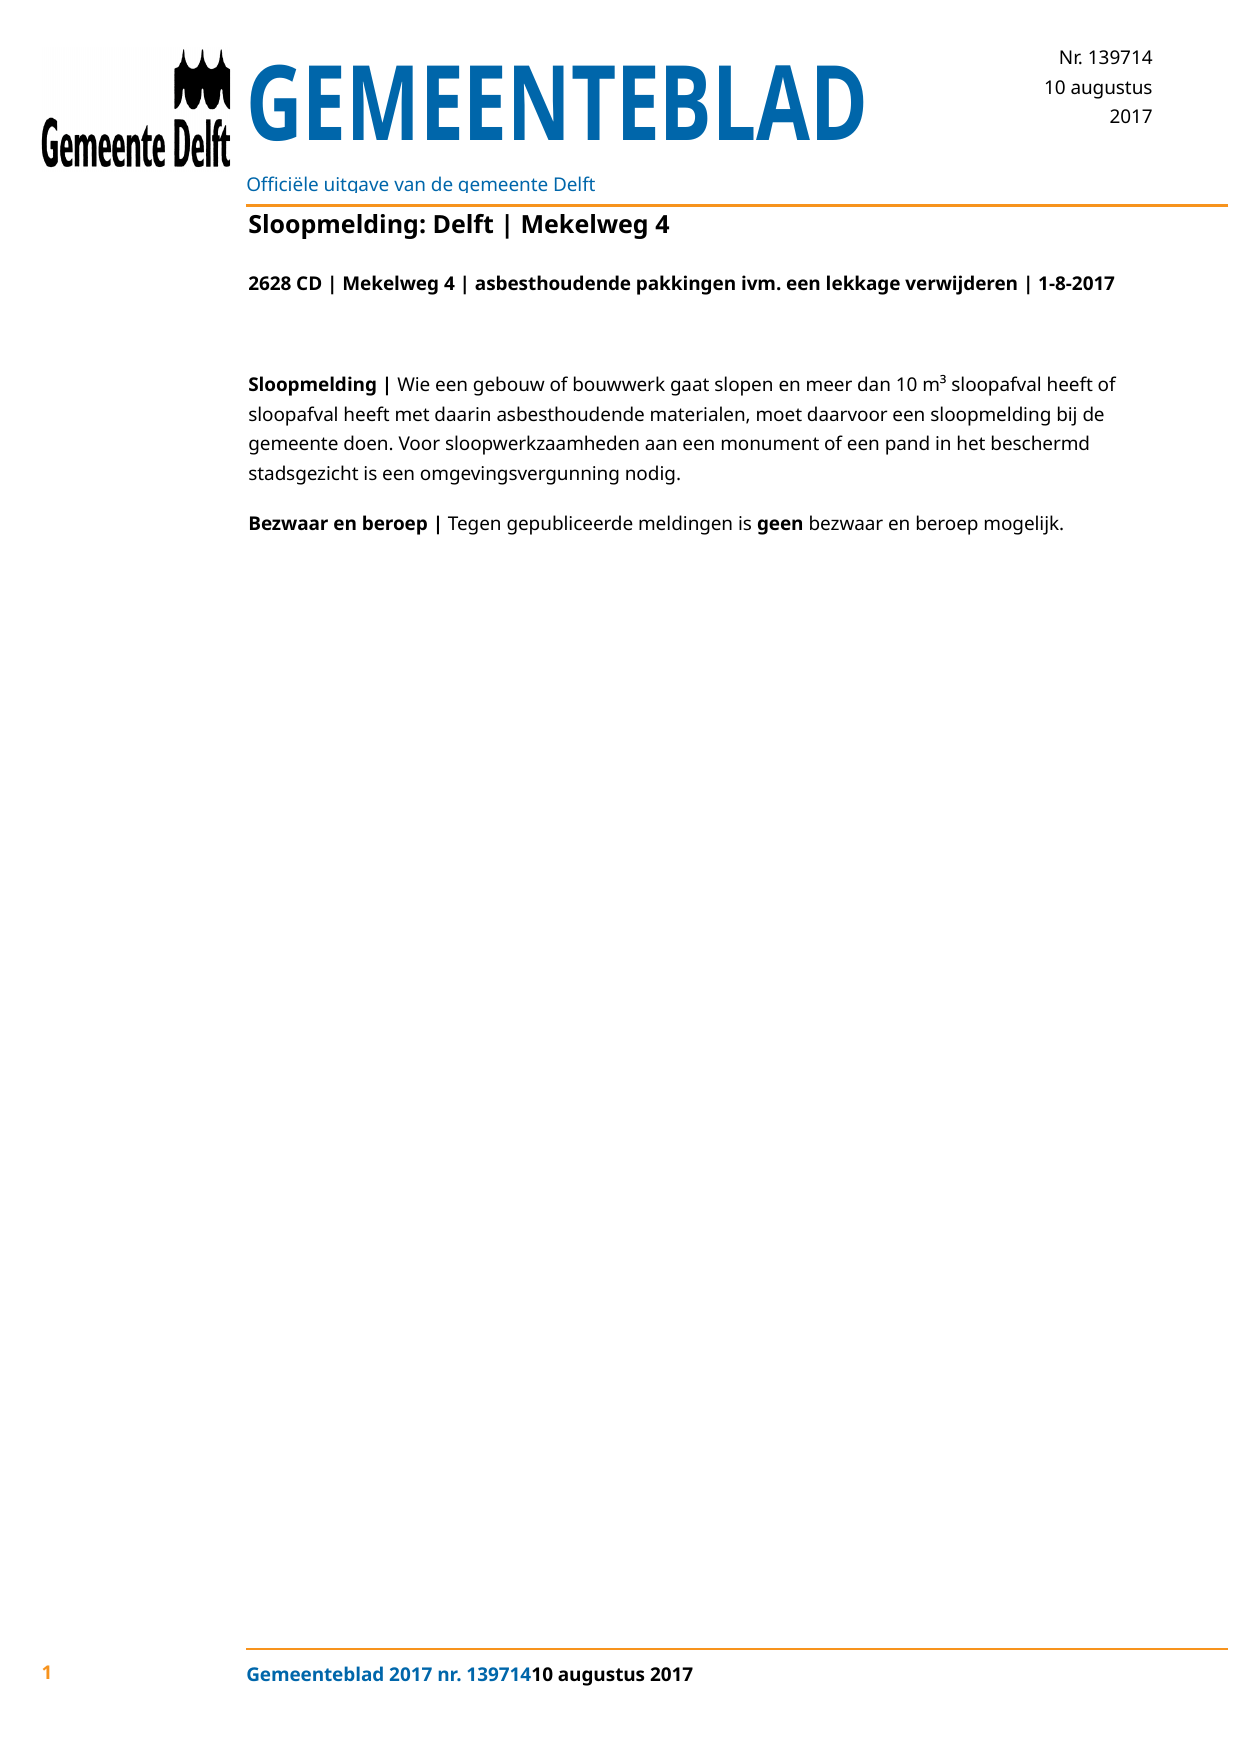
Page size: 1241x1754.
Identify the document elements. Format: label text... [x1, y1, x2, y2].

text Sloopmelding | Wie een gebouw of bouwwerk gaat slopen en meer dan 10 m³ sloopafval heeft of sloopafval heeft met daarin asbesthoudende materialen, moet daarvoor een sloopmelding bij de gemeente doen. Voor sloopwerkzaamheden aan een monument of een pand in het beschermd stadsgezicht is een omgevingsvergunning nodig. [248, 371, 1152, 486]
text Sloopmelding: Delft | Mekelweg 4 [248, 207, 1152, 241]
picture [41, 47, 231, 172]
text 2628 CD | Mekelweg 4 | asbesthoudende pakkingen ivm. een lekkage verwijderen | 1-8-2017 [248, 270, 1152, 296]
text Bezwaar en beroep | Tegen gepubliceerde meldingen is geen bezwaar en beroep mogelijk. [248, 510, 1152, 536]
